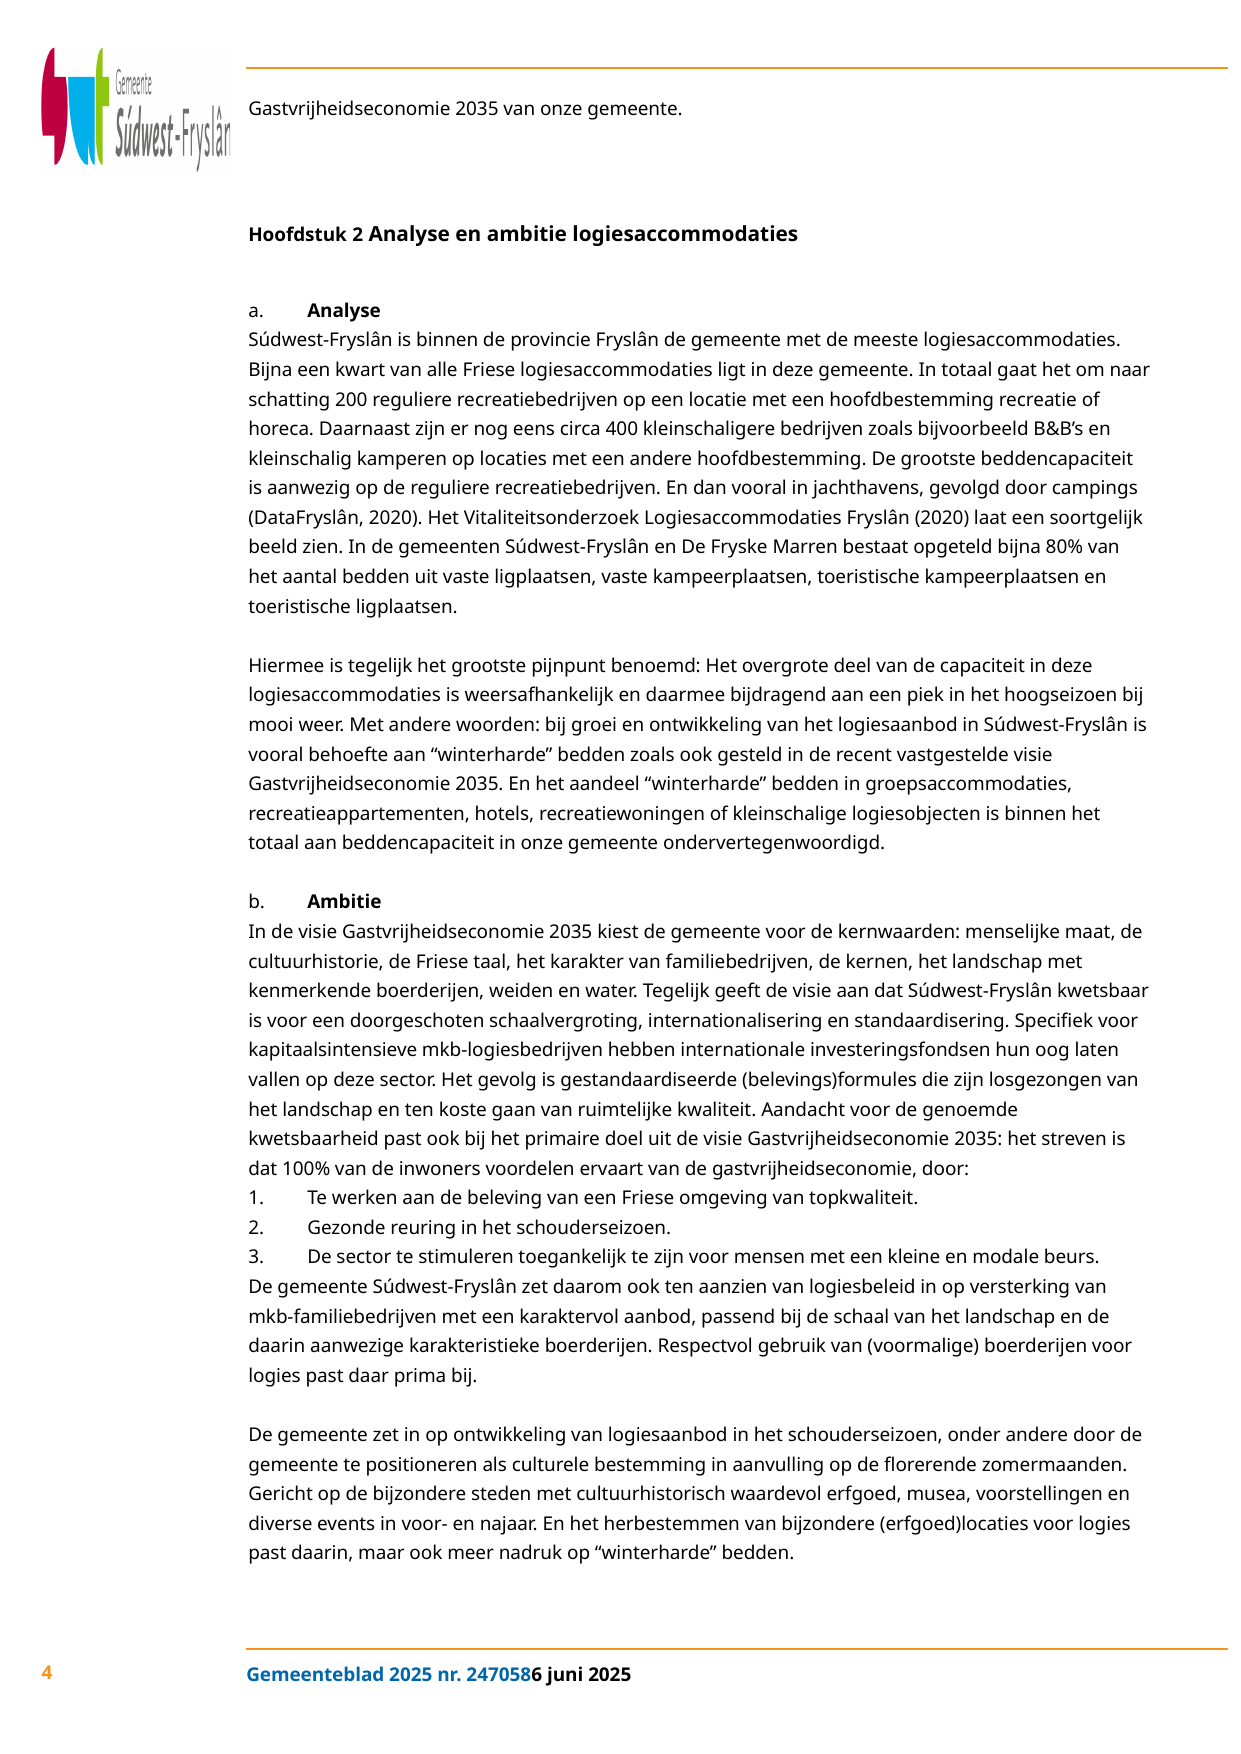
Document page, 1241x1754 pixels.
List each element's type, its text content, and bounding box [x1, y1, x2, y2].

text De gemeente Súdwest-Fryslân zet daarom ook ten aanzien van logiesbeleid in op versterking van mkb-familiebedrijven met een karaktervol aanbod, passend bij de schaal van het landschap en de daarin aanwezige karakteristieke boerderijen. Respectvol gebruik van (voormalige) boerderijen voor logies past daar prima bij. [248, 1273, 1152, 1388]
list Te werken aan de beleving van een Friese omgeving van topkwaliteit. [248, 1184, 1152, 1210]
picture [41, 47, 231, 172]
list De sector te stimuleren toegankelijk te zijn voor mensen met een kleine en modale beurs. [248, 1244, 1152, 1269]
text Súdwest-Fryslân is binnen de provincie Fryslân de gemeente met de meeste logiesaccommodaties. Bijna een kwart van alle Friese logiesaccommodaties ligt in deze gemeente. In totaal gaat het om naar schatting 200 reguliere recreatiebedrijven op een locatie met een hoofdbestemming recreatie of horeca. Daarnaast zijn er nog eens circa 400 kleinschaligere bedrijven zoals bijvoorbeeld B&B’s en kleinschalig kamperen op locaties met een andere hoofdbestemming. De grootste beddencapaciteit is aanwezig op de reguliere recreatiebedrijven. En dan vooral in jachthavens, gevolgd door campings (DataFryslân, 2020). Het Vitaliteitsonderzoek Logiesaccommodaties Fryslân (2020) laat een soortgelijk beeld zien. In de gemeenten Súdwest-Fryslân en De Fryske Marren bestaat opgeteld bijna 80% van het aantal bedden uit vaste ligplaatsen, vaste kampeerplaatsen, toeristische kampeerplaatsen en toeristische ligplaatsen. [248, 327, 1152, 618]
text Gastvrijheidseconomie 2035 van onze gemeente. [248, 95, 1152, 121]
list Ambitie [248, 889, 1152, 914]
text Hoofdstuk 2 Analyse en ambitie logiesaccommodaties [248, 219, 1152, 248]
list Analyse [248, 297, 1152, 323]
text Hiermee is tegelijk het grootste pijnpunt benoemd: Het overgrote deel van de capaciteit in deze logiesaccommodaties is weersafhankelijk en daarmee bijdragend aan een piek in het hoogseizoen bij mooi weer. Met andere woorden: bij groei en ontwikkeling van het logiesaanbod in Súdwest-Fryslân is vooral behoefte aan “winterharde” bedden zoals ook gesteld in de recent vastgestelde visie Gastvrijheidseconomie 2035. En het aandeel “winterharde” bedden in groepsaccommodaties, recreatieappartementen, hotels, recreatiewoningen of kleinschalige logiesobjecten is binnen het totaal aan beddencapaciteit in onze gemeente ondervertegenwoordigd. [248, 652, 1152, 855]
text De gemeente zet in op ontwikkeling van logiesaanbod in het schouderseizoen, onder andere door de gemeente te positioneren als culturele bestemming in aanvulling op de florerende zomermaanden. Gericht op de bijzondere steden met cultuurhistorisch waardevol erfgoed, musea, voorstellingen en diverse events in voor- en najaar. En het herbestemmen van bijzondere (erfgoed)locaties voor logies past daarin, maar ook meer nadruk op “winterharde” bedden. [248, 1421, 1152, 1565]
list Gezonde reuring in het schouderseizoen. [248, 1214, 1152, 1240]
text In de visie Gastvrijheidseconomie 2035 kiest de gemeente voor de kernwaarden: menselijke maat, de cultuurhistorie, de Friese taal, het karakter van familiebedrijven, de kernen, het landschap met kenmerkende boerderijen, weiden en water. Tegelijk geeft de visie aan dat Súdwest-Fryslân kwetsbaar is voor een doorgeschoten schaalvergroting, internationalisering en standaardisering. Specifiek voor kapitaalsintensieve mkb-logiesbedrijven hebben internationale investeringsfondsen hun oog laten vallen op deze sector. Het gevolg is gestandaardiseerde (belevings)formules die zijn losgezongen van het landschap en ten koste gaan van ruimtelijke kwaliteit. Aandacht voor de genoemde kwetsbaarheid past ook bij het primaire doel uit de visie Gastvrijheidseconomie 2035: het streven is dat 100% van de inwoners voordelen ervaart van de gastvrijheidseconomie, door: [248, 918, 1152, 1181]
